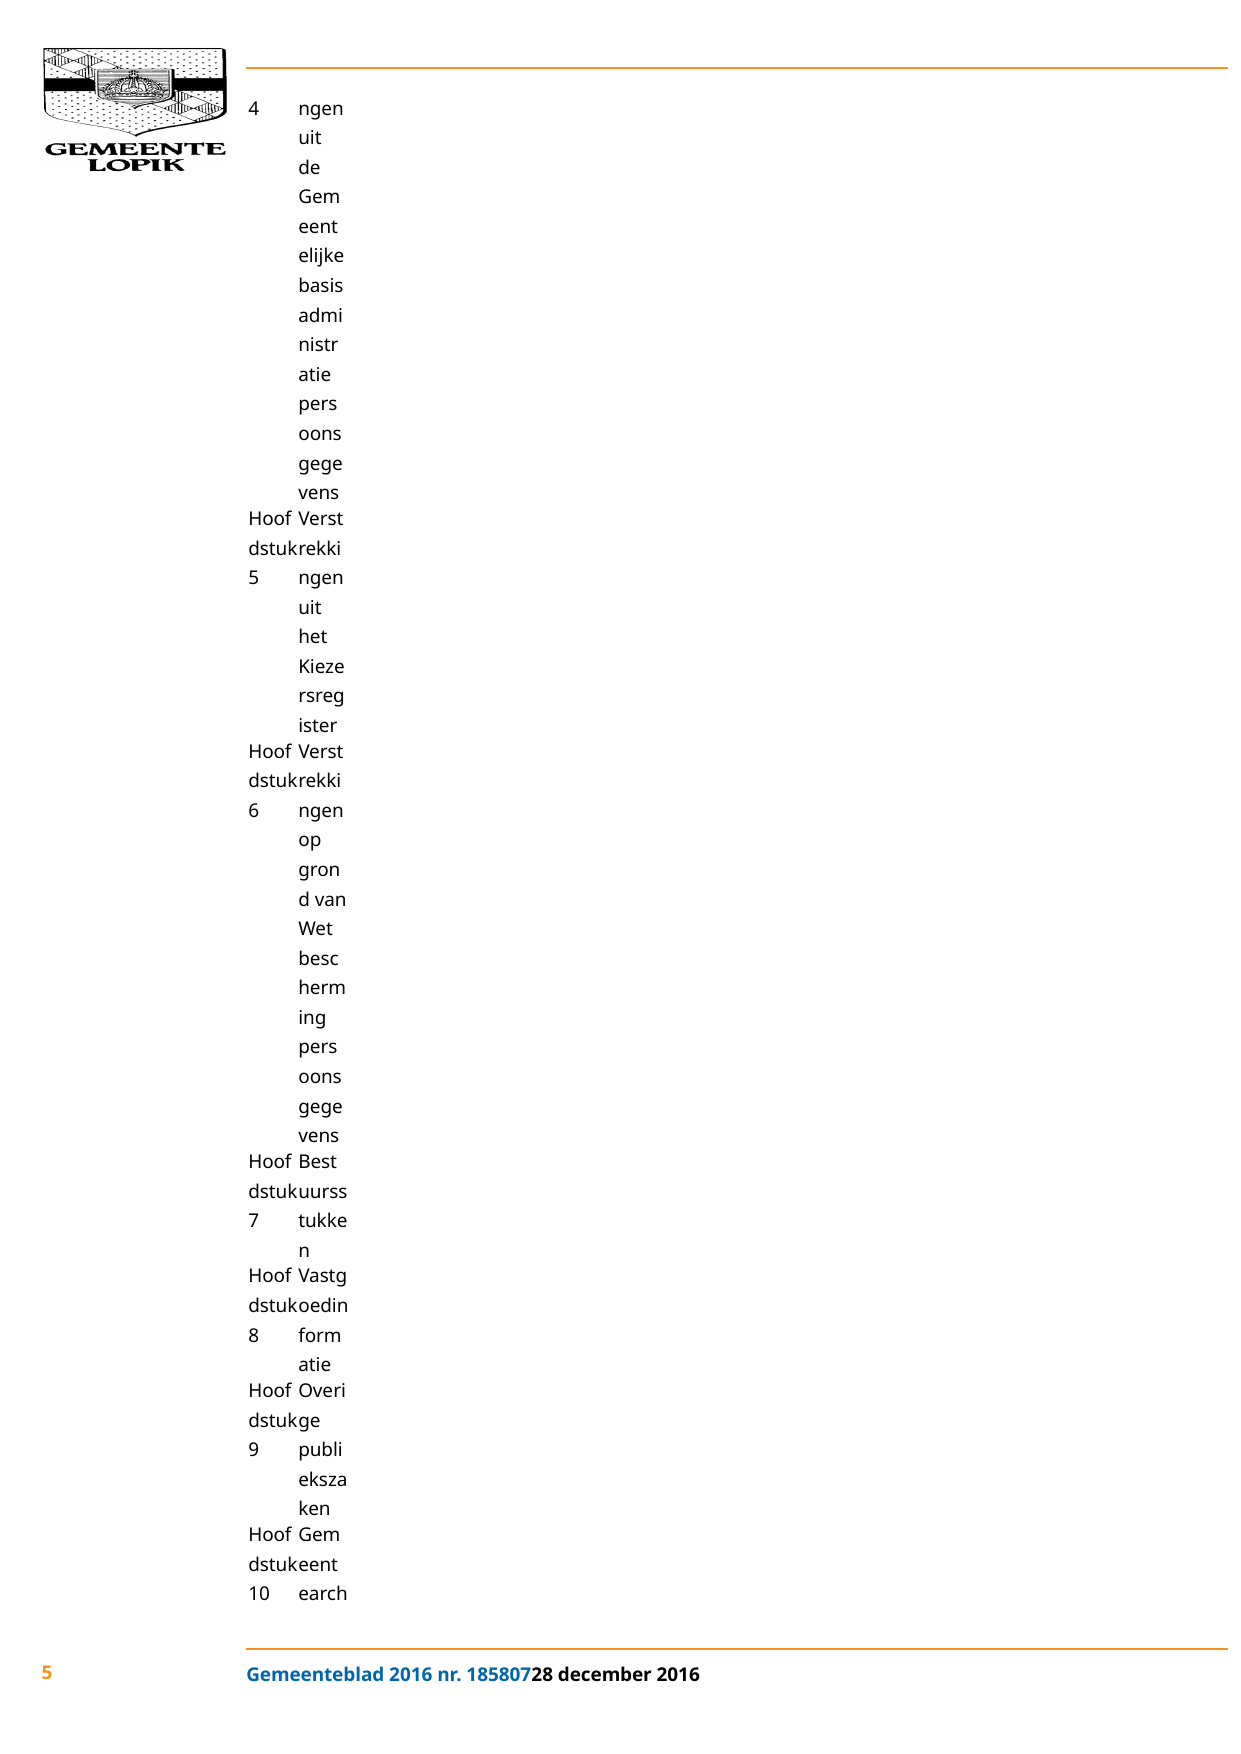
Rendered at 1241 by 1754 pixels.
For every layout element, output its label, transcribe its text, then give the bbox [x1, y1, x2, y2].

table_cell 4 [248, 95, 298, 505]
table_cell ngen uit de Gemeentelijke basisadministratie persoonsgegevens [298, 95, 348, 505]
table_cell Hoofdstuk 10 [248, 1521, 298, 1606]
table_cell [348, 1521, 398, 1606]
table_cell Overige publiekszaken [298, 1377, 348, 1521]
table_cell Hoofdstuk 9 [248, 1377, 298, 1521]
table_cell [348, 738, 398, 1148]
table_cell Verstrekkingen uit het Kiezersregister [298, 505, 348, 738]
table_cell [348, 1377, 398, 1521]
table_cell [348, 1148, 398, 1263]
table_cell [348, 505, 398, 738]
table_cell Vastgoedinformatie [298, 1263, 348, 1377]
table_cell [348, 95, 398, 505]
picture [41, 47, 231, 172]
table_cell Hoofdstuk 5 [248, 505, 298, 738]
table_cell [348, 1263, 398, 1377]
table_cell Hoofdstuk 7 [248, 1148, 298, 1263]
table_cell Hoofdstuk 8 [248, 1263, 298, 1377]
table_cell Gemeentearch [298, 1521, 348, 1606]
table_cell Bestuursstukken [298, 1148, 348, 1263]
table_cell Verstrekkingen op grond van Wet bescherming persoonsgegevens [298, 738, 348, 1148]
table_cell Hoofdstuk 6 [248, 738, 298, 1148]
